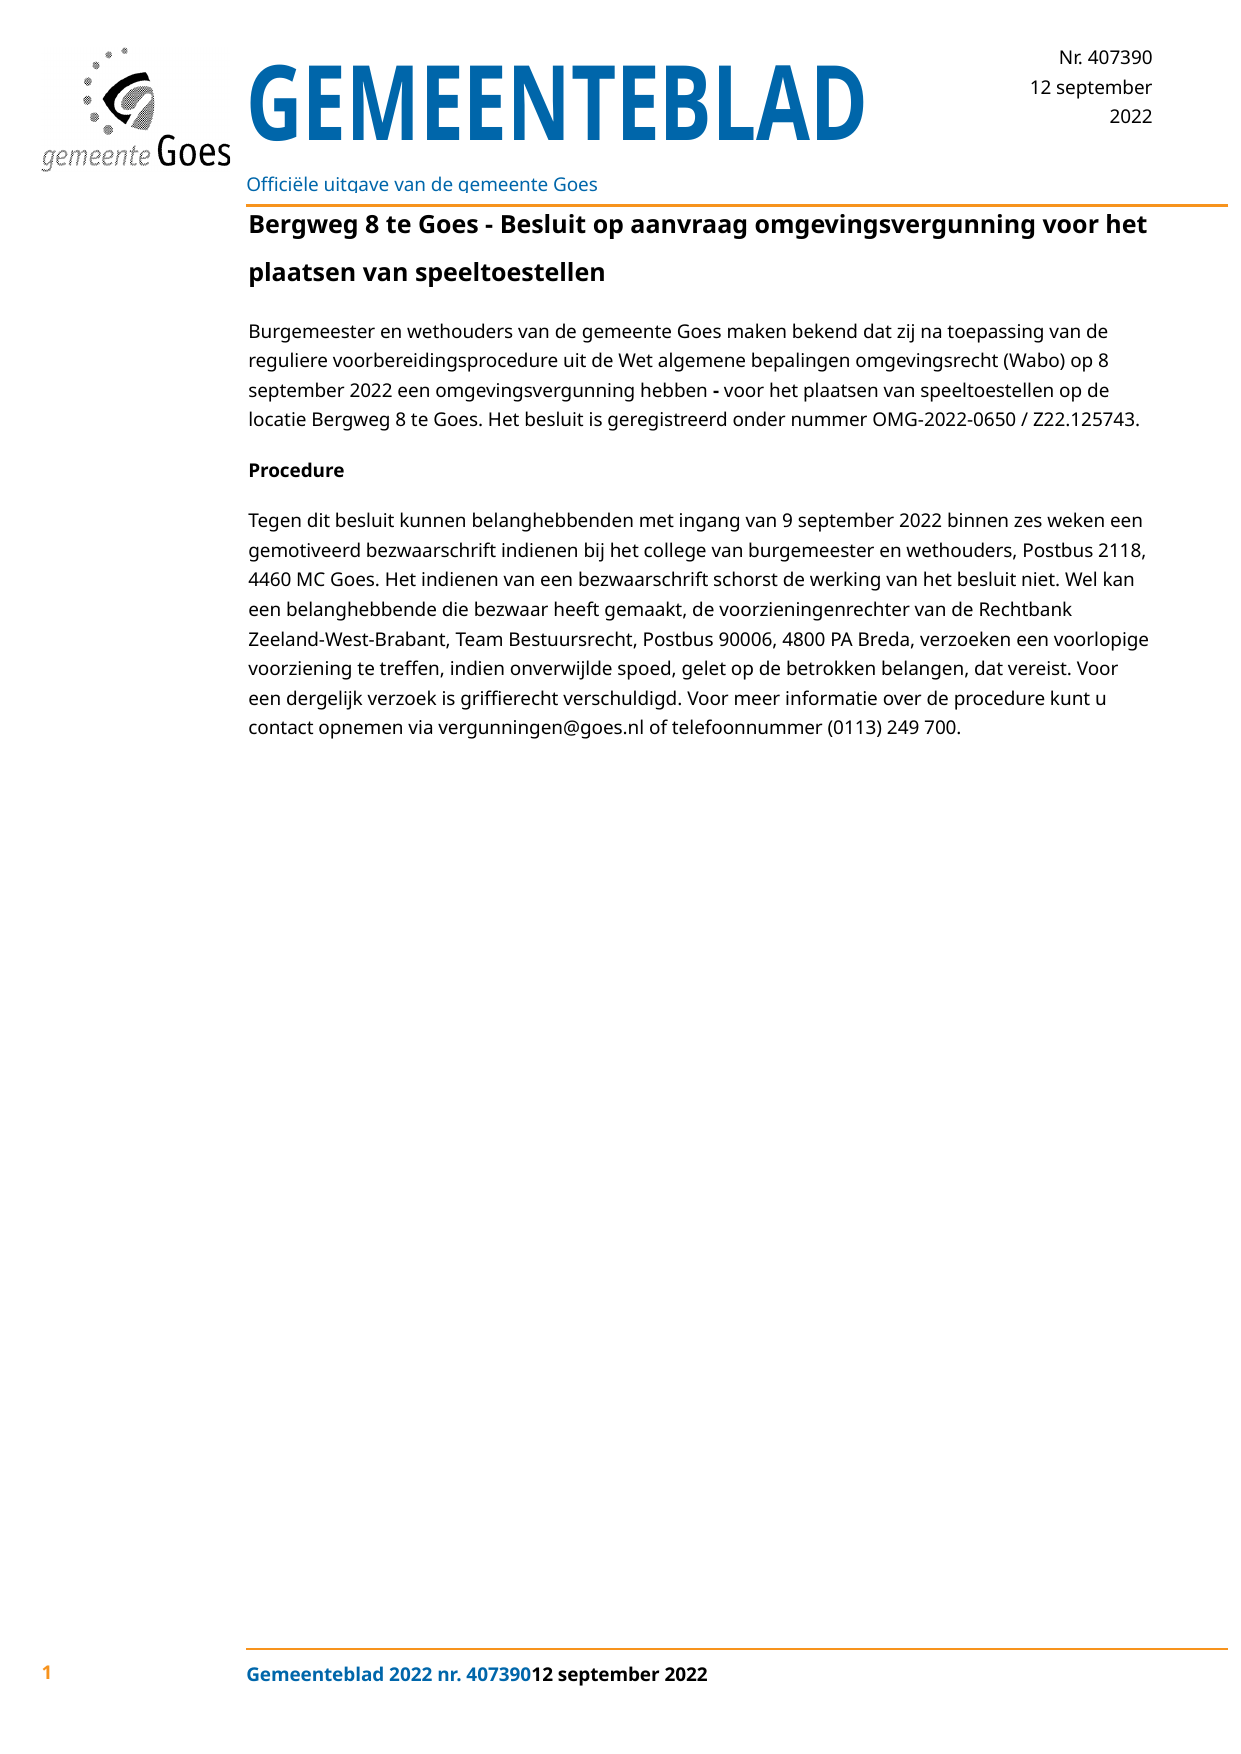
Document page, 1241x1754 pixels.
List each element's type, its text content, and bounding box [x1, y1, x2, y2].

text Burgemeester en wethouders van de gemeente Goes maken bekend dat zij na toepassing van de reguliere voorbereidingsprocedure uit de Wet algemene bepalingen omgevingsrecht (Wabo) op 8 september 2022 een omgevingsvergunning hebben - voor het plaatsen van speeltoestellen op de locatie Bergweg 8 te Goes. Het besluit is geregistreerd onder nummer OMG-2022-0650 / Z22.125743. [248, 318, 1152, 432]
text Procedure [248, 457, 1152, 483]
picture [41, 47, 231, 172]
text Bergweg 8 te Goes - Besluit op aanvraag omgevingsvergunning voor het plaatsen van speeltoestellen [248, 207, 1152, 288]
text Tegen dit besluit kunnen belanghebbenden met ingang van 9 september 2022 binnen zes weken een gemotiveerd bezwaarschrift indienen bij het college van burgemeester en wethouders, Postbus 2118, 4460 MC Goes. Het indienen van een bezwaarschrift schorst de werking van het besluit niet. Wel kan een belanghebbende die bezwaar heeft gemaakt, de voorzieningenrechter van de Rechtbank Zeeland-West-Brabant, Team Bestuursrecht, Postbus 90006, 4800 PA Breda, verzoeken een voorlopige voorziening te treffen, indien onverwijlde spoed, gelet op de betrokken belangen, dat vereist. Voor een dergelijk verzoek is griffierecht verschuldigd. Voor meer informatie over de procedure kunt u contact opnemen via vergunningen@goes.nl of telefoonnummer (0113) 249 700. [248, 507, 1152, 740]
